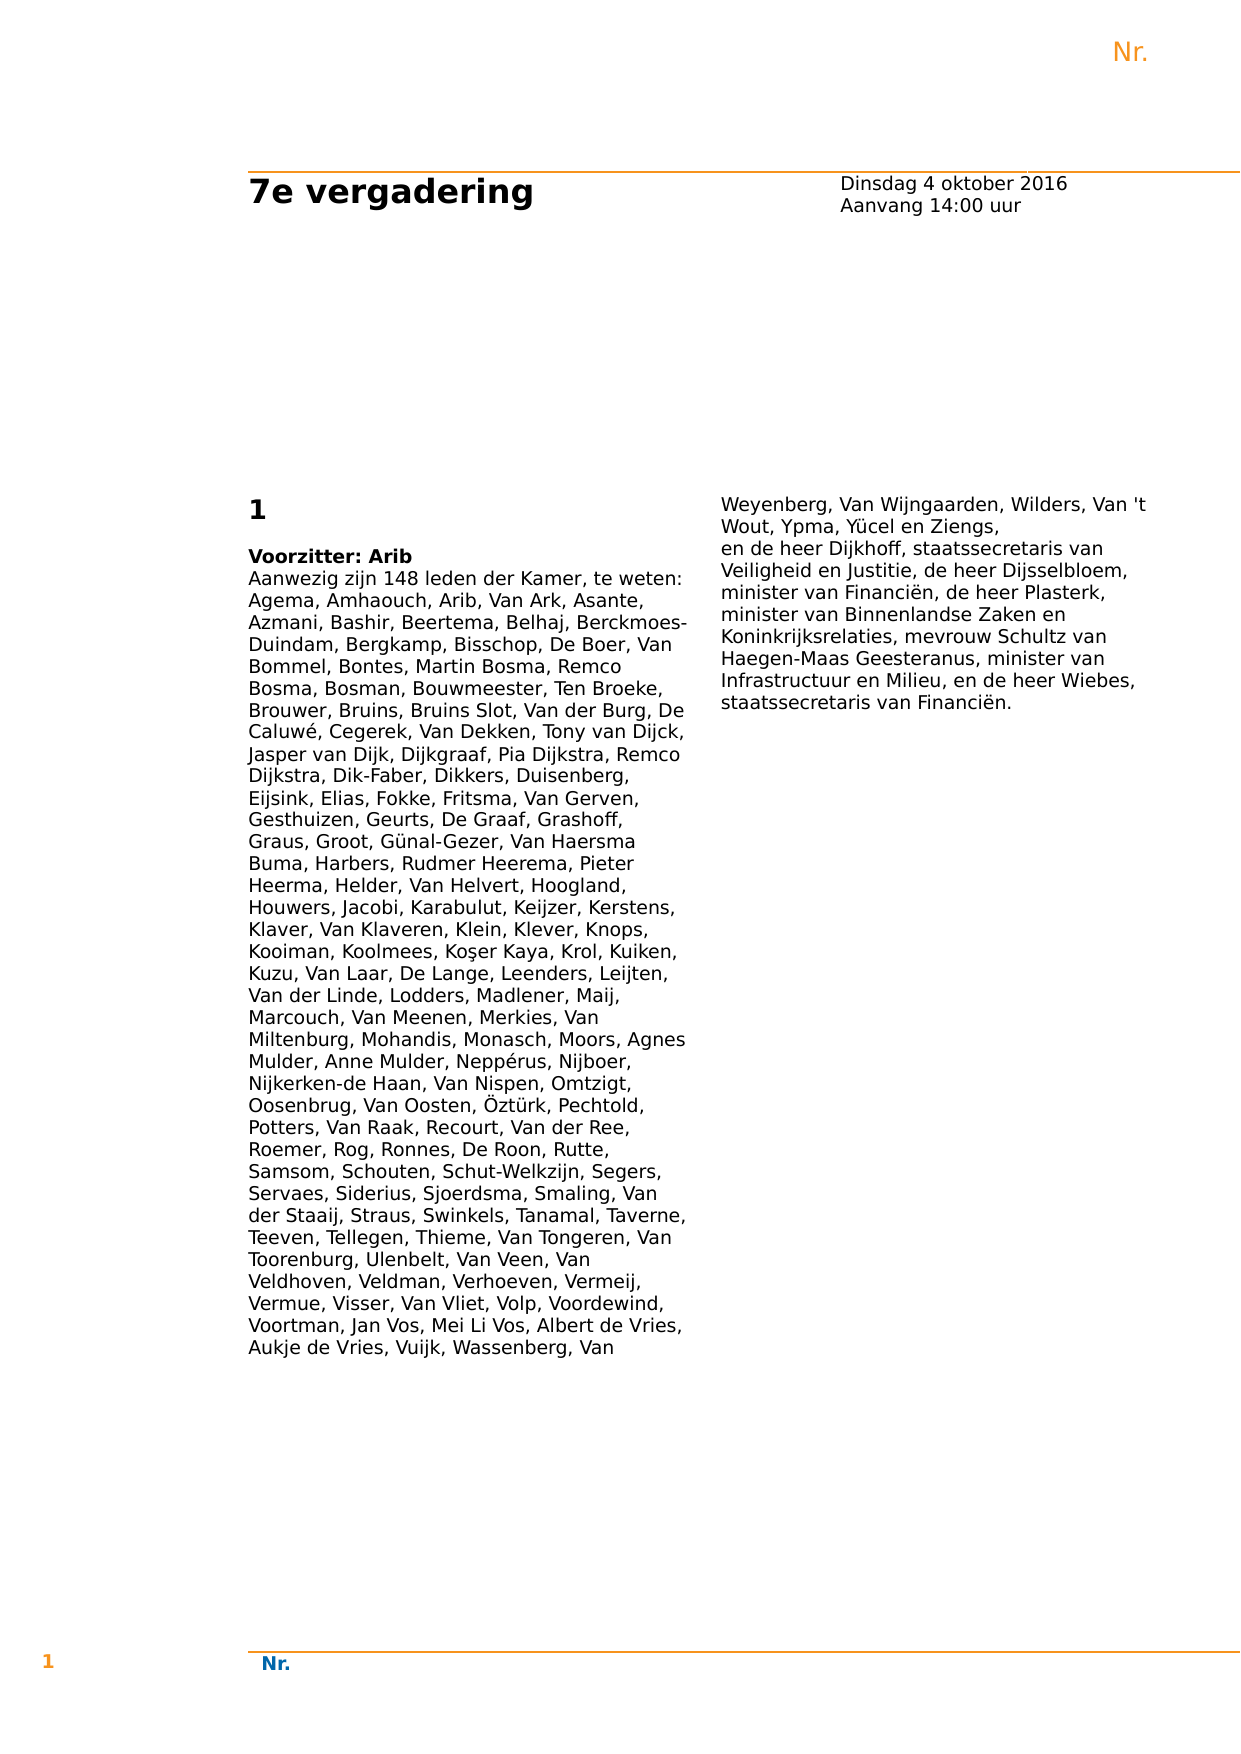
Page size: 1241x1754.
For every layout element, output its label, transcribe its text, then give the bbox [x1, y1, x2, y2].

text Weyenberg, Van Wijngaarden, Wilders, Van 't Wout, Ypma, Yücel en Ziengs, [721, 494, 1163, 538]
text Aanwezig zijn 148 leden der Kamer, te weten: [248, 568, 691, 589]
table_header 7e vergadering [248, 173, 840, 217]
title 1 [248, 494, 691, 526]
text Agema, Amhaouch, Arib, Van Ark, Asante, Azmani, Bashir, Beertema, Belhaj, Berckmoes-Duindam, Bergkamp, Bisschop, De Boer, Van Bommel, Bontes, Martin Bosma, Remco Bosma, Bosman, Bouwmeester, Ten Broeke, Brouwer, Bruins, Bruins Slot, Van der Burg, De Caluwé, Cegerek, Van Dekken, Tony van Dijck, Jasper van Dijk, Dijkgraaf, Pia Dijkstra, Remco Dijkstra, Dik-Faber, Dikkers, Duisenberg, Eijsink, Elias, Fokke, Fritsma, Van Gerven, Gesthuizen, Geurts, De Graaf, Grashoff, Graus, Groot, Günal-Gezer, Van Haersma Buma, Harbers, Rudmer Heerema, Pieter Heerma, Helder, Van Helvert, Hoogland, Houwers, Jacobi, Karabulut, Keijzer, Kerstens, Klaver, Van Klaveren, Klein, Klever, Knops, Kooiman, Koolmees, Koşer Kaya, Krol, Kuiken, Kuzu, Van Laar, De Lange, Leenders, Leijten, Van der Linde, Lodders, Madlener, Maij, Marcouch, Van Meenen, Merkies, Van Miltenburg, Mohandis, Monasch, Moors, Agnes Mulder, Anne Mulder, Neppérus, Nijboer, Nijkerken-de Haan, Van Nispen, Omtzigt, Oosenbrug, Van Oosten, Öztürk, Pechtold, Potters, Van Raak, Recourt, Van der Ree, Roemer, Rog, Ronnes, De Roon, Rutte, Samsom, Schouten, Schut-Welkzijn, Segers, Servaes, Siderius, Sjoerdsma, Smaling, Van der Staaij, Straus, Swinkels, Tanamal, Taverne, Teeven, Tellegen, Thieme, Van Tongeren, Van Toorenburg, Ulenbelt, Van Veen, Van Veldhoven, Veldman, Verhoeven, Vermeij, Vermue, Visser, Van Vliet, Volp, Voordewind, Voortman, Jan Vos, Mei Li Vos, Albert de Vries, Aukje de Vries, Vuijk, Wassenberg, Van [248, 589, 691, 1359]
table_header Dinsdag 4 oktober 2016 [840, 173, 1163, 195]
text en de heer Dijkhoff, staatssecretaris van Veiligheid en Justitie, de heer Dijsselbloem, minister van Financiën, de heer Plasterk, minister van Binnenlandse Zaken en Koninkrijksrelaties, mevrouw Schultz van Haegen-Maas Geesteranus, minister van Infrastructuur en Milieu, en de heer Wiebes, staatssecretaris van Financiën. [721, 538, 1163, 714]
text Voorzitter: Arib [248, 546, 691, 568]
table_cell Aanvang 14:00 uur [840, 195, 1163, 217]
